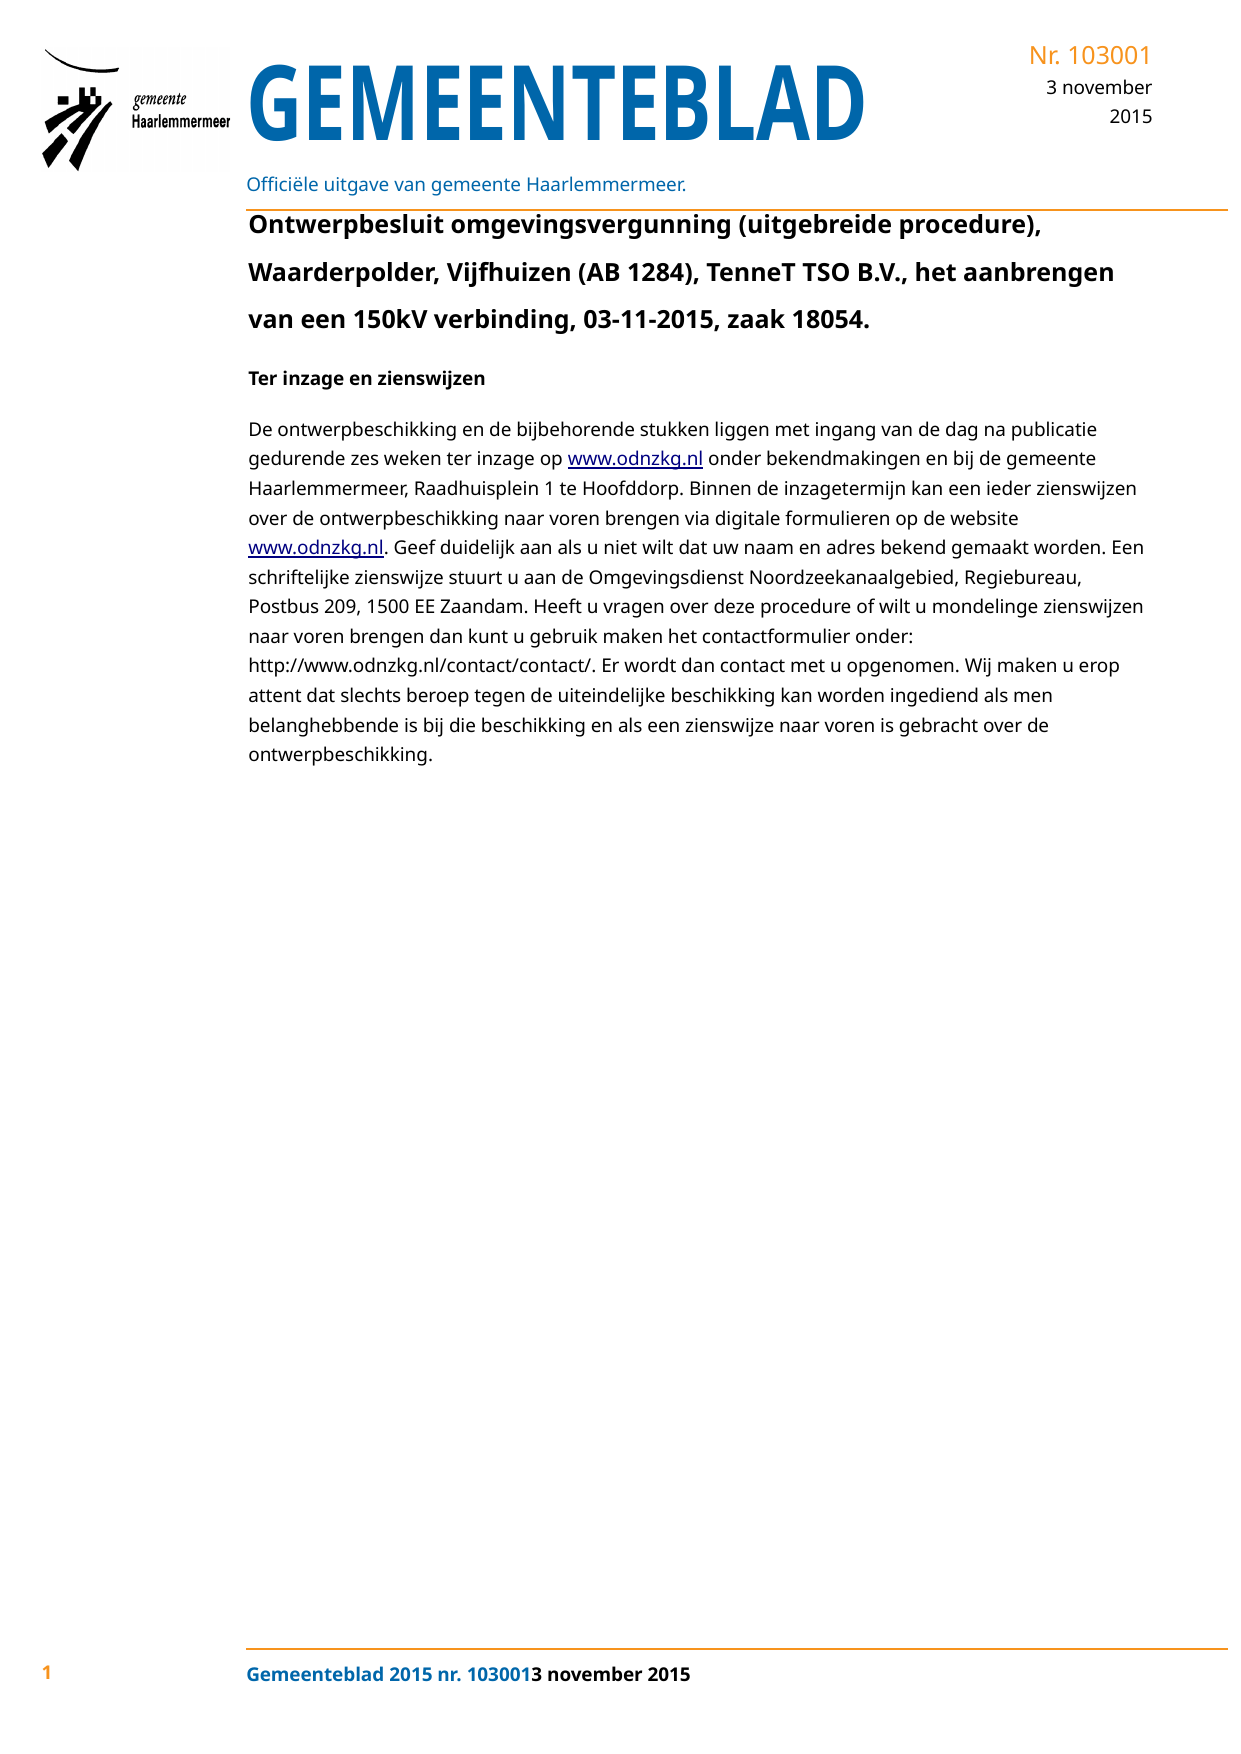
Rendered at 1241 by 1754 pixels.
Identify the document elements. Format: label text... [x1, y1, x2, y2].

text De ontwerpbeschikking en de bijbehorende stukken liggen met ingang van de dag na publicatie gedurende zes weken ter inzage op www.odnzkg.nl onder bekendmakingen en bij de gemeente Haarlemmermeer, Raadhuisplein 1 te Hoofddorp. Binnen de inzagetermijn kan een ieder zienswijzen over de ontwerpbeschikking naar voren brengen via digitale formulieren op de website www.odnzkg.nl. Geef duidelijk aan als u niet wilt dat uw naam en adres bekend gemaakt worden. Een schriftelijke zienswijze stuurt u aan de Omgevingsdienst Noordzeekanaalgebied, Regiebureau, Postbus 209, 1500 EE Zaandam. Heeft u vragen over deze procedure of wilt u mondelinge zienswijzen naar voren brengen dan kunt u gebruik maken het contactformulier onder: http://www.odnzkg.nl/contact/contact/. Er wordt dan contact met u opgenomen. Wij maken u erop attent dat slechts beroep tegen de uiteindelijke beschikking kan worden ingediend als men belanghebbende is bij die beschikking en als een zienswijze naar voren is gebracht over de ontwerpbeschikking. [248, 416, 1152, 767]
text Ter inzage en zienswijzen [248, 366, 1152, 391]
picture [41, 47, 231, 172]
text Ontwerpbesluit omgevingsvergunning (uitgebreide procedure), Waarderpolder, Vijfhuizen (AB 1284), TenneT TSO B.V., het aanbrengen van een 150kV verbinding, 03-11-2015, zaak 18054. [248, 211, 1152, 336]
